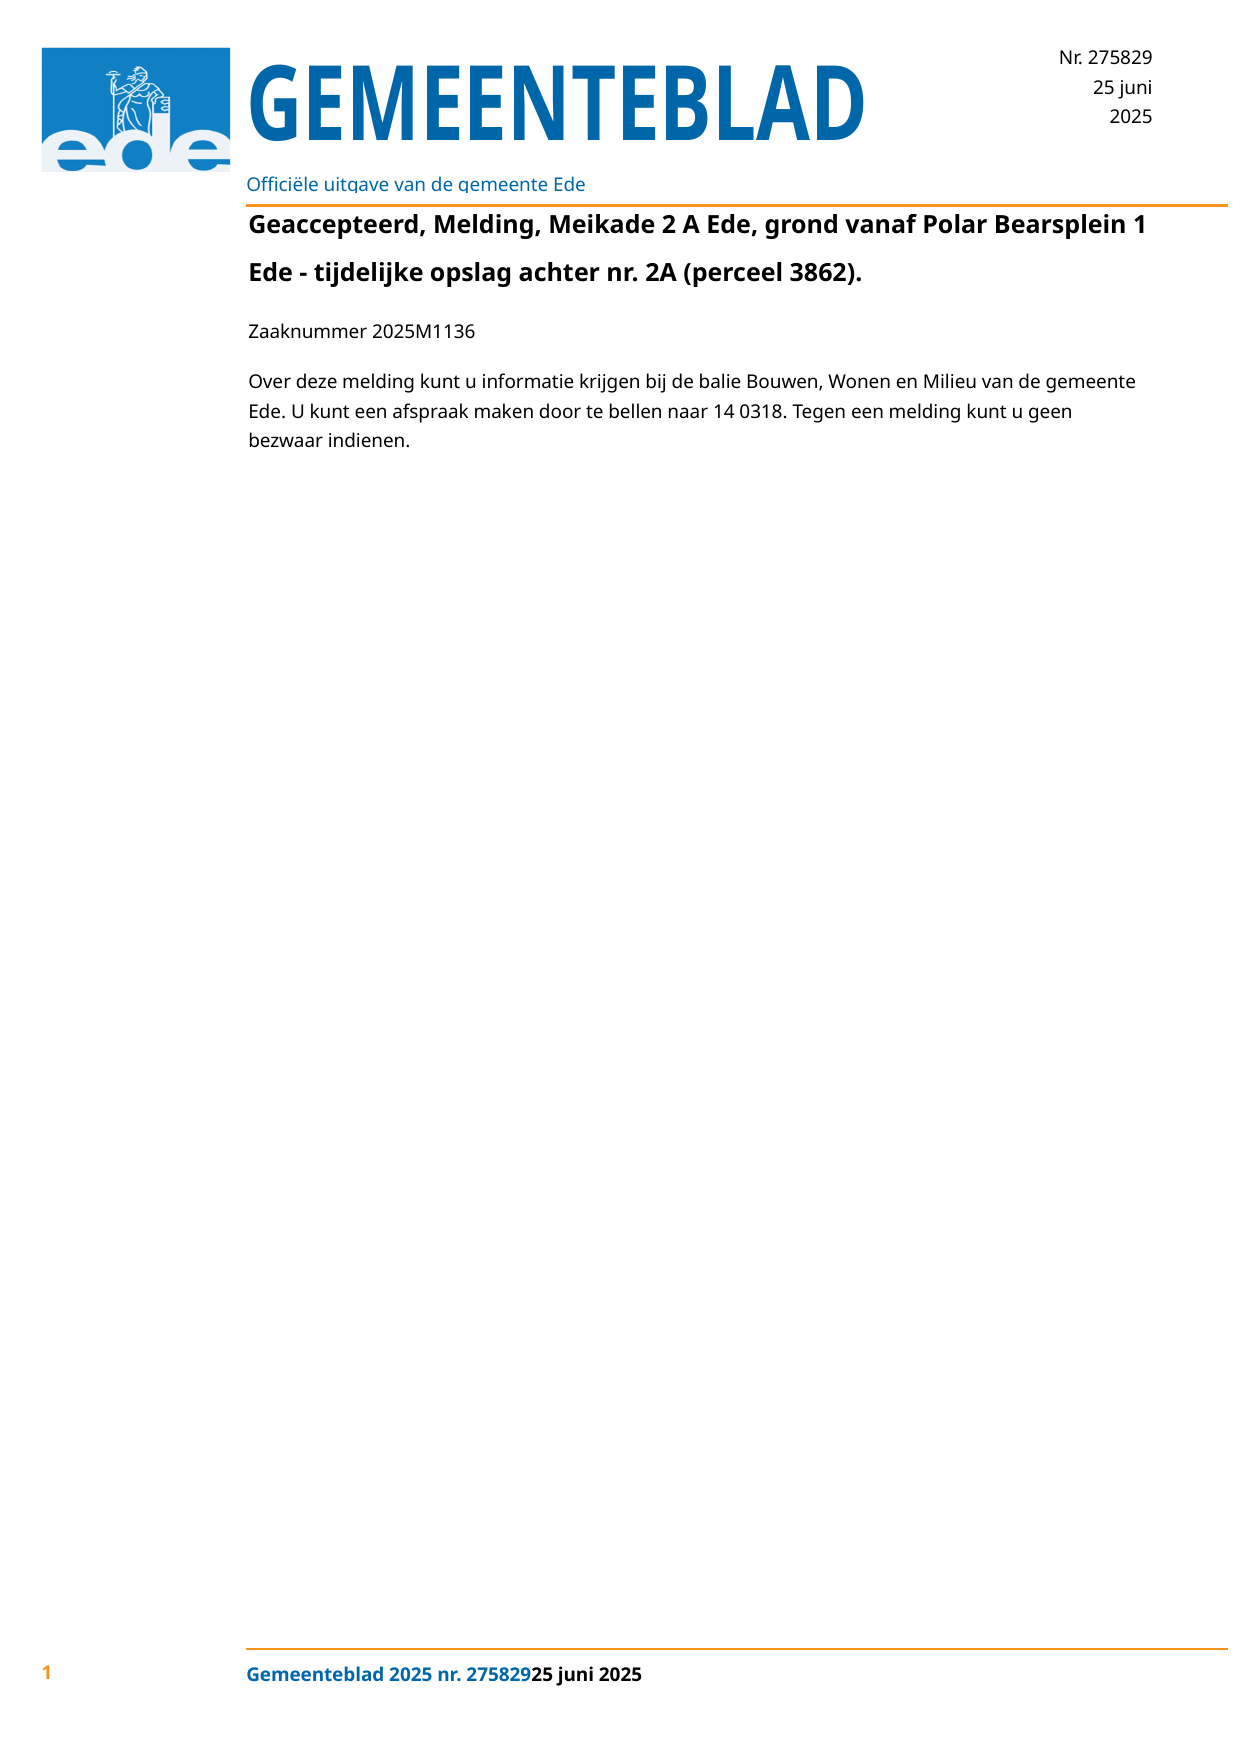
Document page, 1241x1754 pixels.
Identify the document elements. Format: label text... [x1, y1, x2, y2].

text Geaccepteerd, Melding, Meikade 2 A Ede, grond vanaf Polar Bearsplein 1 Ede - tijdelijke opslag achter nr. 2A (perceel 3862). [248, 207, 1152, 288]
text Over deze melding kunt u informatie krijgen bij de balie Bouwen, Wonen en Milieu van de gemeente Ede. U kunt een afspraak maken door te bellen naar 14 0318. Tegen een melding kunt u geen bezwaar indienen. [248, 368, 1152, 453]
text Zaaknummer 2025M1136 [248, 318, 1152, 344]
picture [41, 47, 231, 172]
